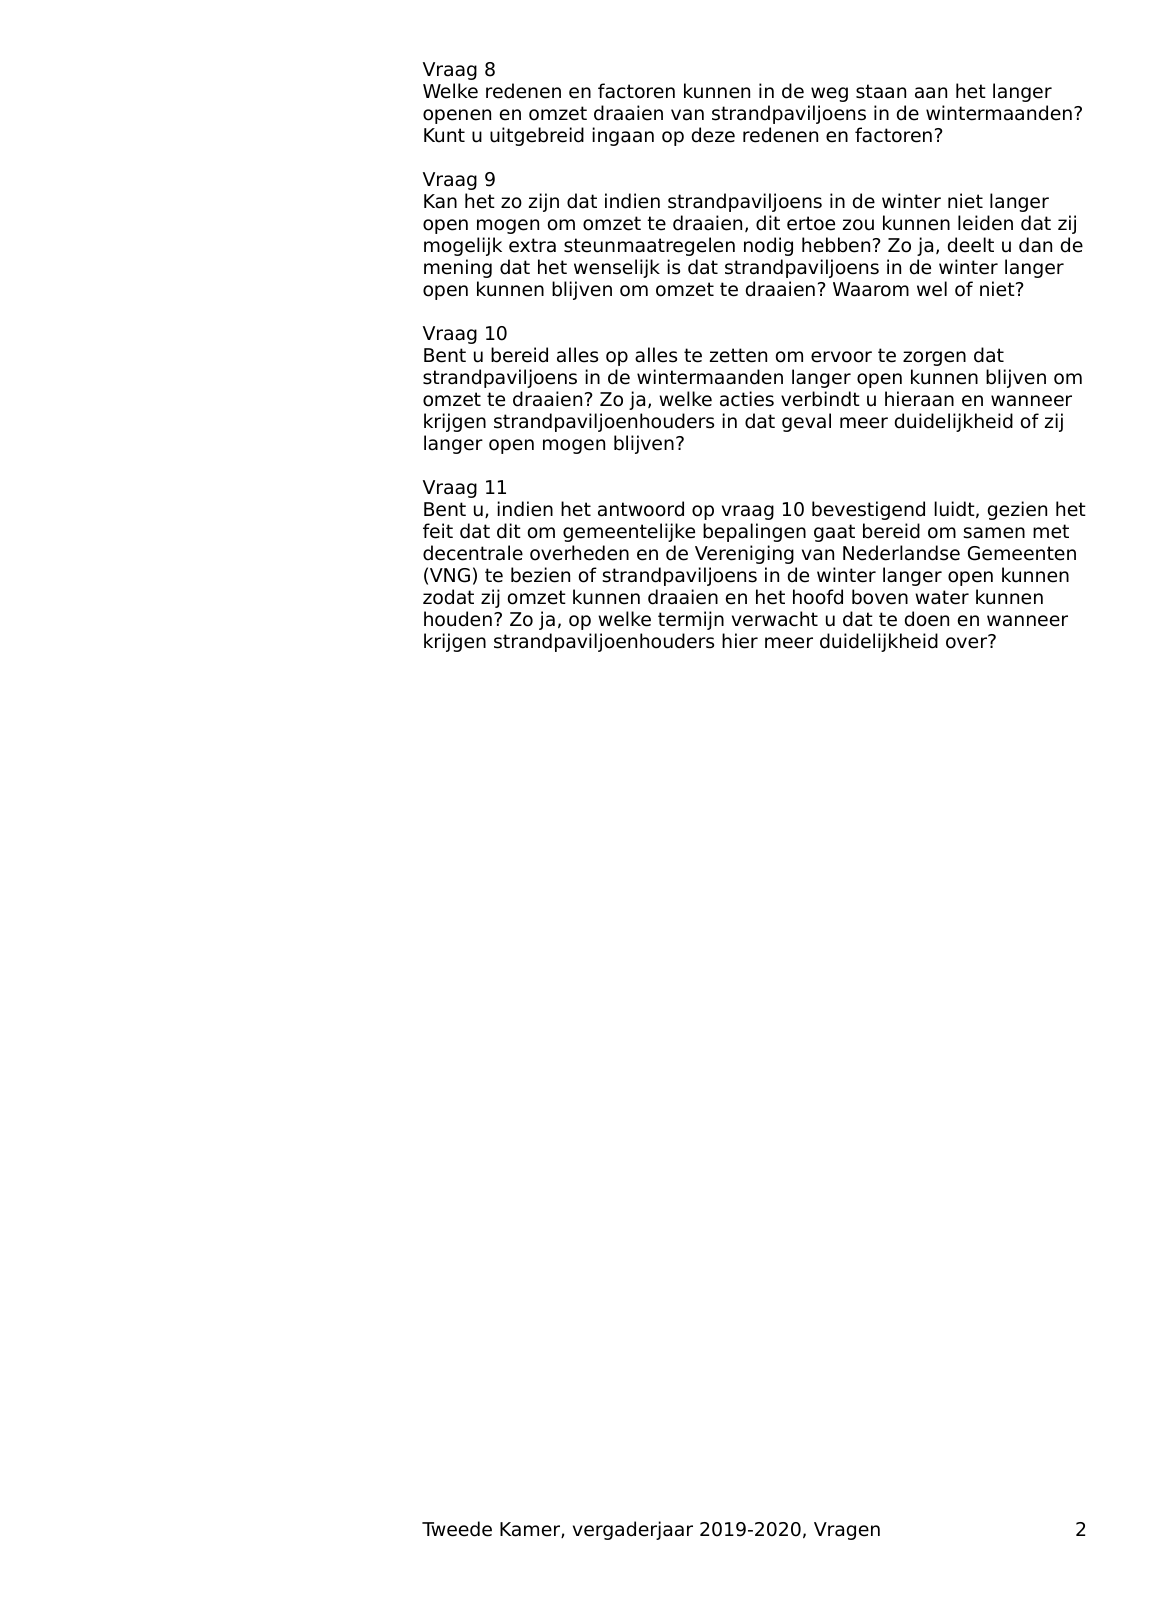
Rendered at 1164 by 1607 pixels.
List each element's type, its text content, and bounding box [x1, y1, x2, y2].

text Vraag 8 [422, 59, 1087, 81]
text Bent u bereid alles op alles te zetten om ervoor te zorgen dat strandpaviljoens in de wintermaanden langer open kunnen blijven om omzet te draaien? Zo ja, welke acties verbindt u hieraan en wanneer krijgen strandpaviljoenhouders in dat geval meer duidelijkheid of zij langer open mogen blijven? [422, 345, 1087, 455]
text Vraag 10 [422, 323, 1087, 345]
text Welke redenen en factoren kunnen in de weg staan aan het langer openen en omzet draaien van strandpaviljoens in de wintermaanden? Kunt u uitgebreid ingaan op deze redenen en factoren? [422, 81, 1087, 147]
text Bent u, indien het antwoord op vraag 10 bevestigend luidt, gezien het feit dat dit om gemeentelijke bepalingen gaat bereid om samen met decentrale overheden en de Vereniging van Nederlandse Gemeenten (VNG) te bezien of strandpaviljoens in de winter langer open kunnen zodat zij omzet kunnen draaien en het hoofd boven water kunnen houden? Zo ja, op welke termijn verwacht u dat te doen en wanneer krijgen strandpaviljoenhouders hier meer duidelijkheid over? [422, 499, 1087, 653]
text Kan het zo zijn dat indien strandpaviljoens in de winter niet langer open mogen om omzet te draaien, dit ertoe zou kunnen leiden dat zij mogelijk extra steunmaatregelen nodig hebben? Zo ja, deelt u dan de mening dat het wenselijk is dat strandpaviljoens in de winter langer open kunnen blijven om omzet te draaien? Waarom wel of niet? [422, 191, 1087, 301]
text Vraag 9 [422, 169, 1087, 191]
text Vraag 11 [422, 477, 1087, 499]
